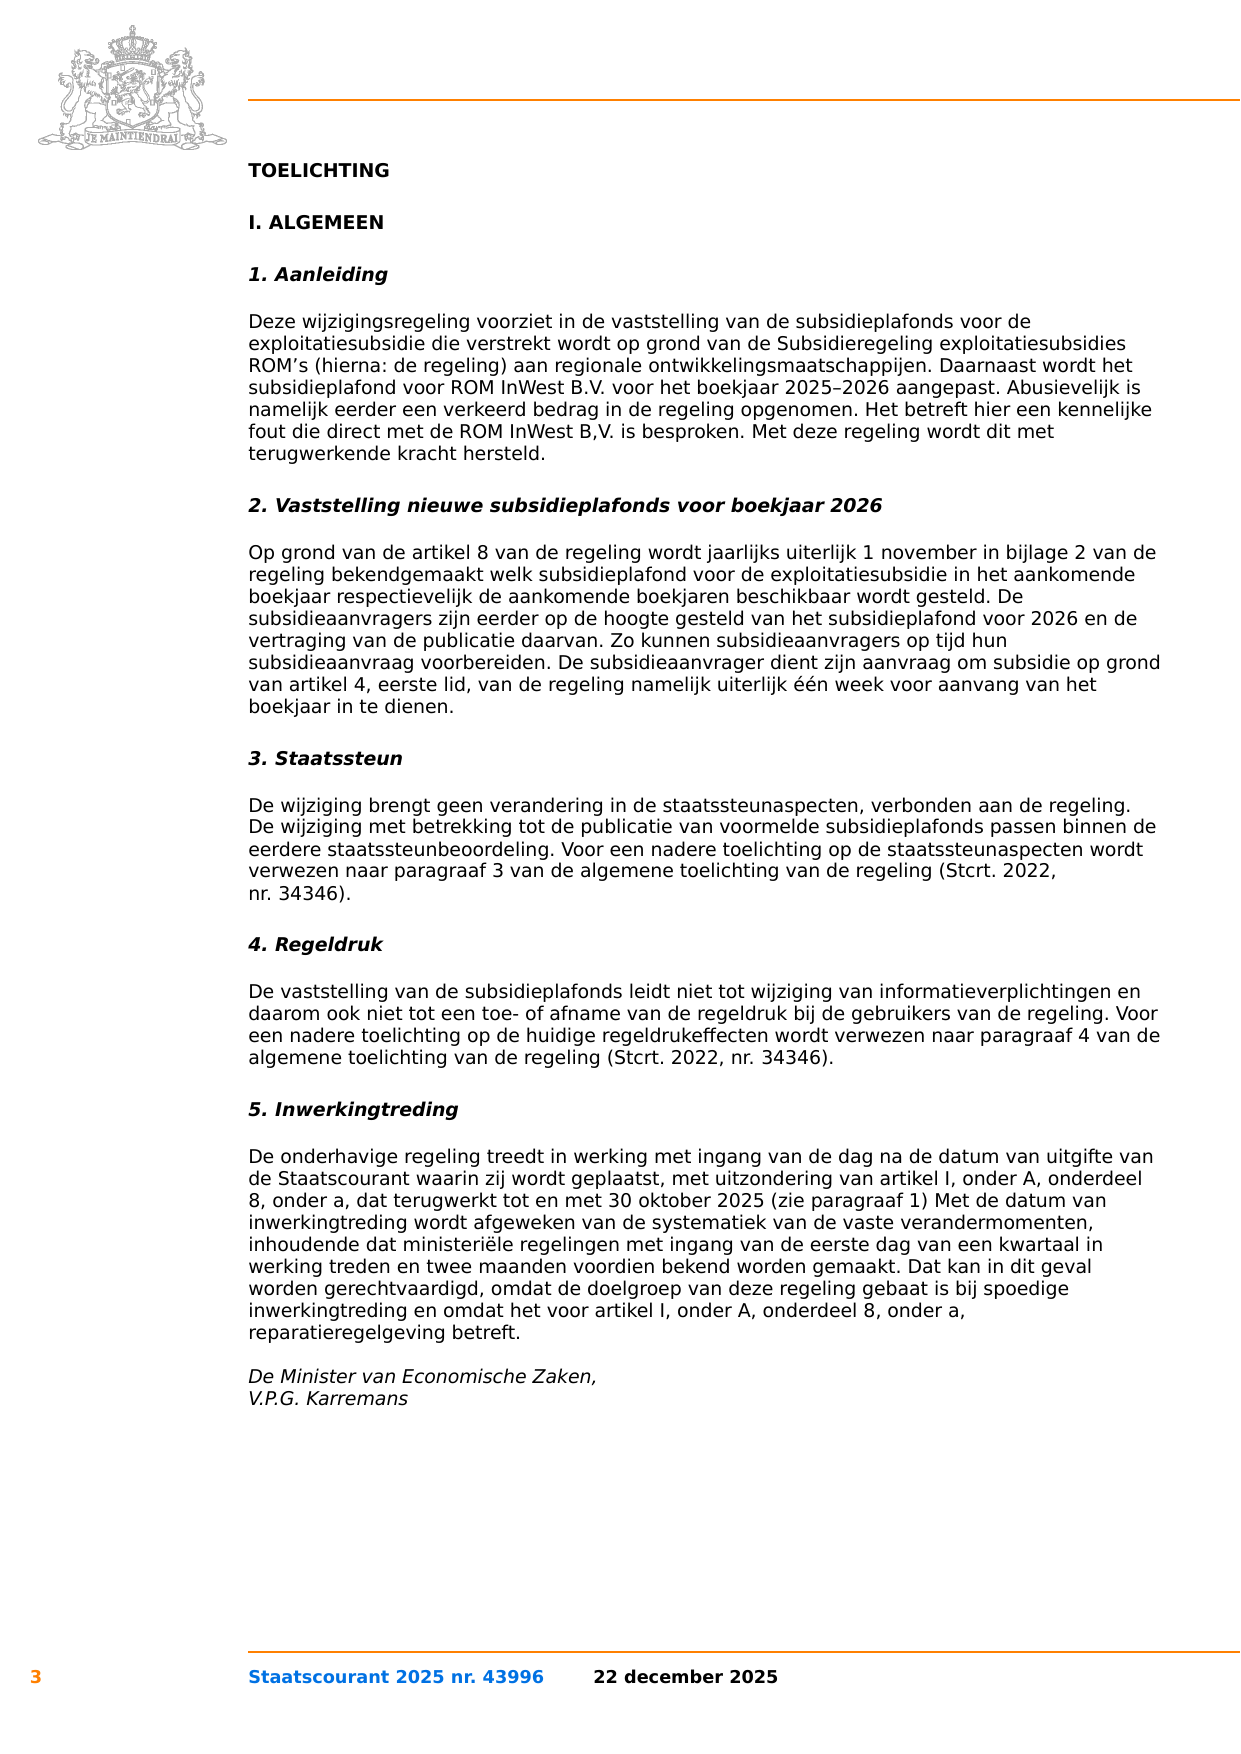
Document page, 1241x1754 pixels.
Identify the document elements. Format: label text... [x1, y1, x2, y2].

subtitle 5. Inwerkingtreding [248, 1099, 1163, 1121]
text De Minister van Economische Zaken, V.P.G. Karremans [248, 1366, 1163, 1410]
text De wijziging brengt geen verandering in de staatssteunaspecten, verbonden aan de regeling. De wijziging met betrekking tot de publicatie van voormelde subsidieplafonds passen binnen de eerdere staatssteunbeoordeling. Voor een nadere toelichting op de staatssteunaspecten wordt verwezen naar paragraaf 3 van de algemene toelichting van de regeling (Stcrt. 2022, nr. 34346). [248, 794, 1163, 904]
subtitle TOELICHTING [248, 160, 1163, 182]
text Deze wijzigingsregeling voorziet in de vaststelling van de subsidieplafonds voor de exploitatiesubsidie die verstrekt wordt op grond van de Subsidieregeling exploitatiesubsidies ROM’s (hierna: de regeling) aan regionale ontwikkelingsmaatschappijen. Daarnaast wordt het subsidieplafond voor ROM InWest B.V. voor het boekjaar 2025–2026 aangepast. Abusievelijk is namelijk eerder een verkeerd bedrag in de regeling opgenomen. Het betreft hier een kennelijke fout die direct met de ROM InWest B,V. is besproken. Met deze regeling wordt dit met terugwerkende kracht hersteld. [248, 311, 1163, 465]
subtitle 4. Regeldruk [248, 934, 1163, 956]
subtitle I. ALGEMEEN [248, 212, 1163, 234]
subtitle 2. Vaststelling nieuwe subsidieplafonds voor boekjaar 2026 [248, 495, 1163, 517]
subtitle 3. Staatssteun [248, 747, 1163, 769]
subtitle 1. Aanleiding [248, 264, 1163, 286]
picture [38, 25, 227, 150]
text De onderhavige regeling treedt in werking met ingang van de dag na de datum van uitgifte van de Staatscourant waarin zij wordt geplaatst, met uitzondering van artikel I, onder A, onderdeel 8, onder a, dat terugwerkt tot en met 30 oktober 2025 (zie paragraaf 1) Met de datum van inwerkingtreding wordt afgeweken van de systematiek van de vaste verandermomenten, inhoudende dat ministeriële regelingen met ingang van de eerste dag van een kwartaal in werking treden en twee maanden voordien bekend worden gemaakt. Dat kan in dit geval worden gerechtvaardigd, omdat de doelgroep van deze regeling gebaat is bij spoedige inwerkingtreding en omdat het voor artikel I, onder A, onderdeel 8, onder a, reparatieregelgeving betreft. [248, 1146, 1163, 1344]
text Op grond van de artikel 8 van de regeling wordt jaarlijks uiterlijk 1 november in bijlage 2 van de regeling bekendgemaakt welk subsidieplafond voor de exploitatiesubsidie in het aankomende boekjaar respectievelijk de aankomende boekjaren beschikbaar wordt gesteld. De subsidieaanvragers zijn eerder op de hoogte gesteld van het subsidieplafond voor 2026 en de vertraging van de publicatie daarvan. Zo kunnen subsidieaanvragers op tijd hun subsidieaanvraag voorbereiden. De subsidieaanvrager dient zijn aanvraag om subsidie op grond van artikel 4, eerste lid, van de regeling namelijk uiterlijk één week voor aanvang van het boekjaar in te dienen. [248, 542, 1163, 717]
text De vaststelling van de subsidieplafonds leidt niet tot wijziging van informatieverplichtingen en daarom ook niet tot een toe- of afname van de regeldruk bij de gebruikers van de regeling. Voor een nadere toelichting op de huidige regeldrukeffecten wordt verwezen naar paragraaf 4 van de algemene toelichting van de regeling (Stcrt. 2022, nr. 34346). [248, 981, 1163, 1069]
